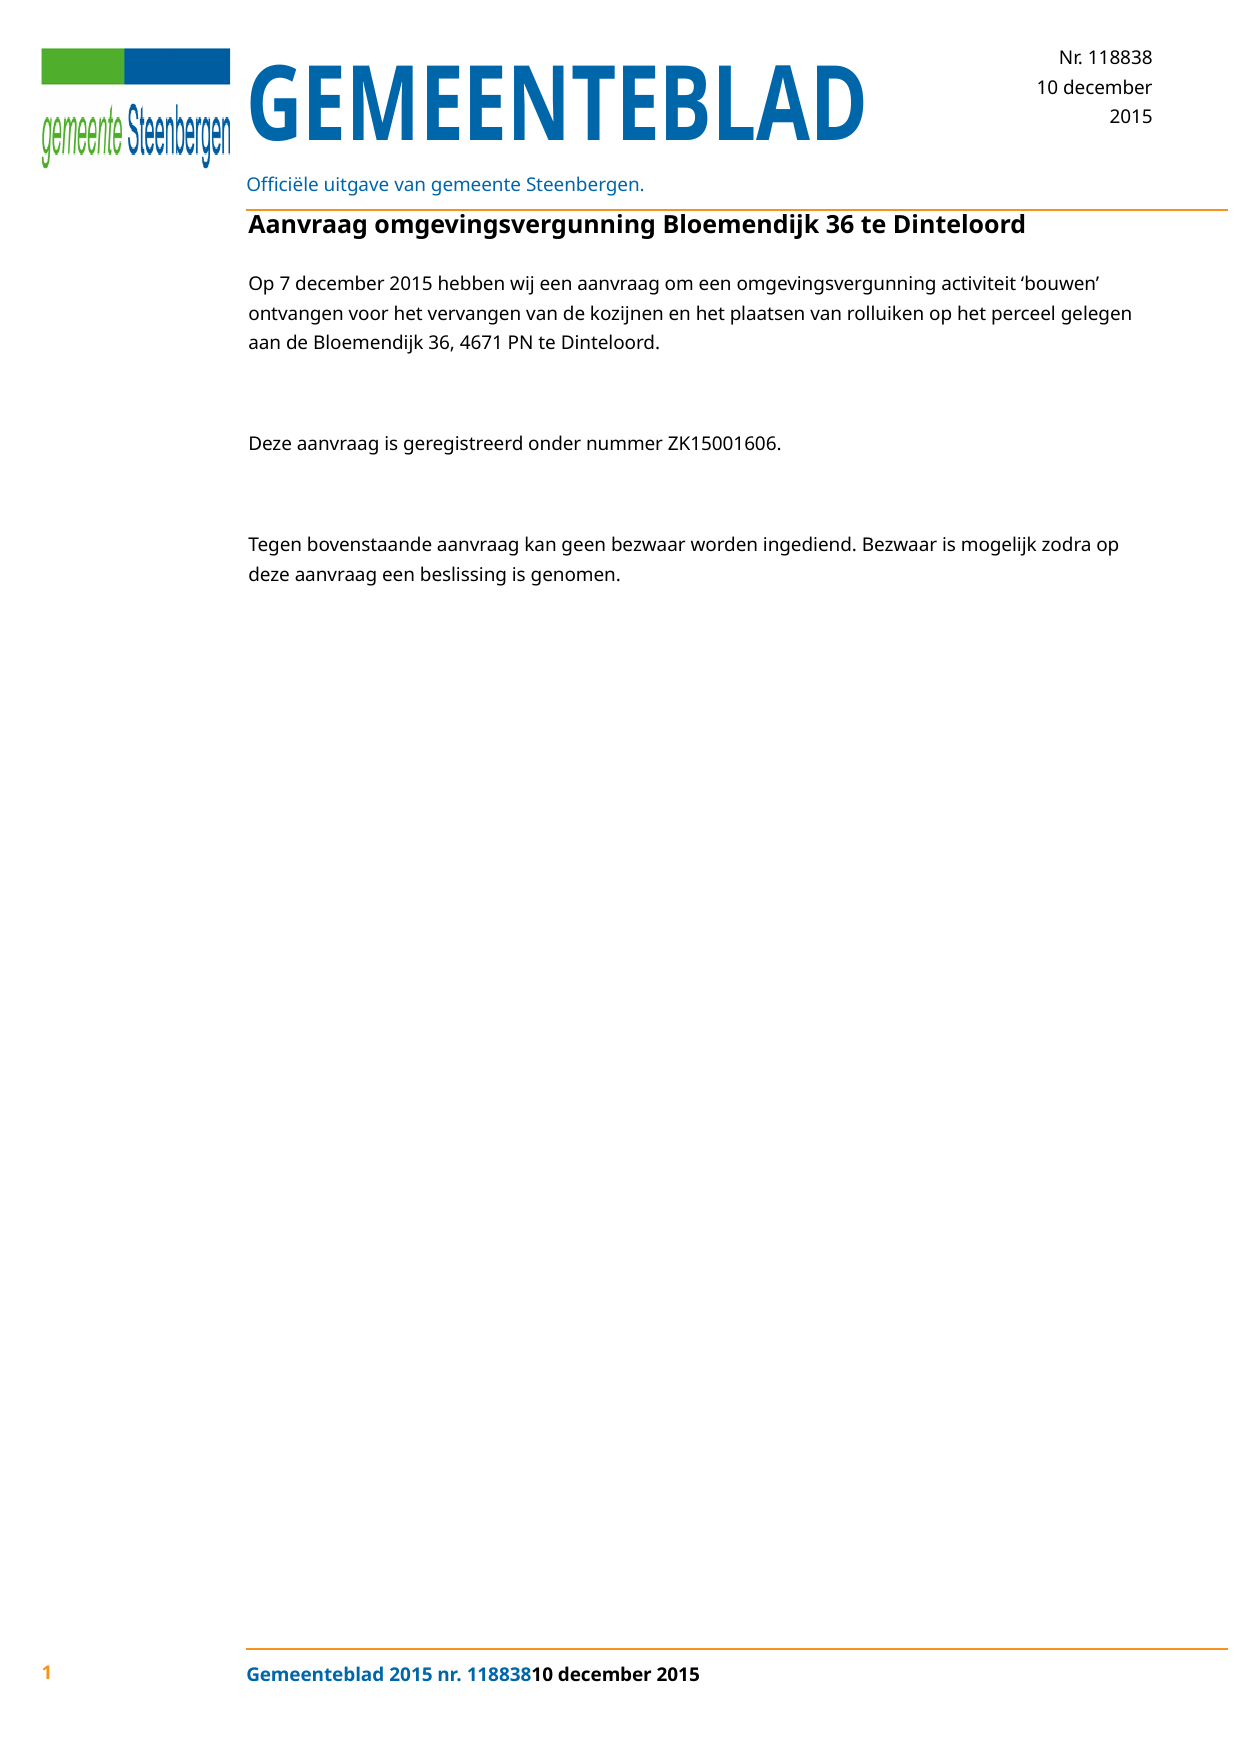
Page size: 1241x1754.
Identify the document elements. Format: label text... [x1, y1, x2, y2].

text Op 7 december 2015 hebben wij een aanvraag om een omgevingsvergunning activiteit ‘bouwen’ ontvangen voor het vervangen van de kozijnen en het plaatsen van rolluiken op het perceel gelegen aan de Bloemendijk 36, 4671 PN te Dinteloord. [248, 270, 1152, 355]
text Deze aanvraag is geregistreerd onder nummer ZK15001606. [248, 430, 1152, 456]
text Tegen bovenstaande aanvraag kan geen bezwaar worden ingediend. Bezwaar is mogelijk zodra op deze aanvraag een beslissing is genomen. [248, 531, 1152, 586]
picture [41, 47, 231, 172]
text Aanvraag omgevingsvergunning Bloemendijk 36 te Dinteloord [248, 211, 1152, 241]
